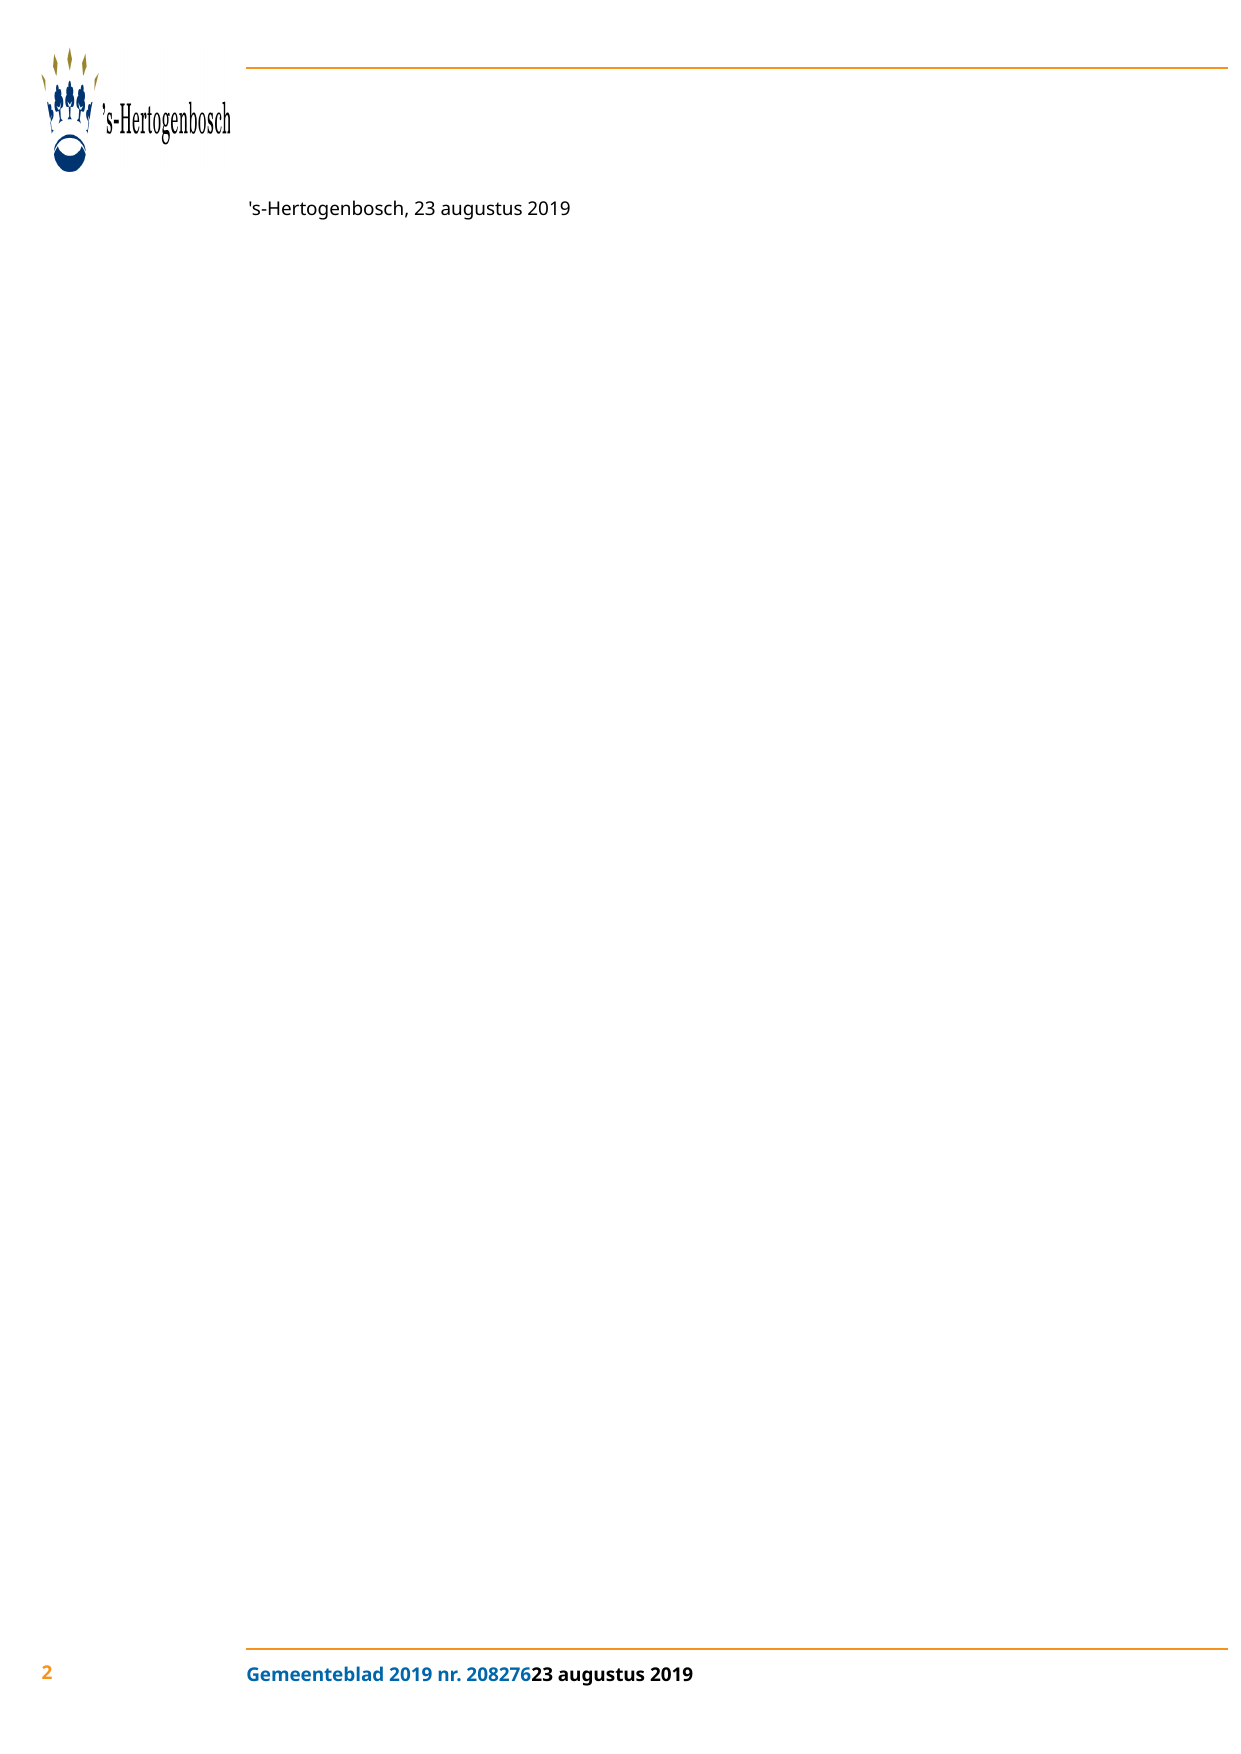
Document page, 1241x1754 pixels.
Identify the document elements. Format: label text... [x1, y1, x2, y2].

text 's-Hertogenbosch, 23 augustus 2019 [248, 196, 1152, 221]
picture [41, 47, 231, 172]
